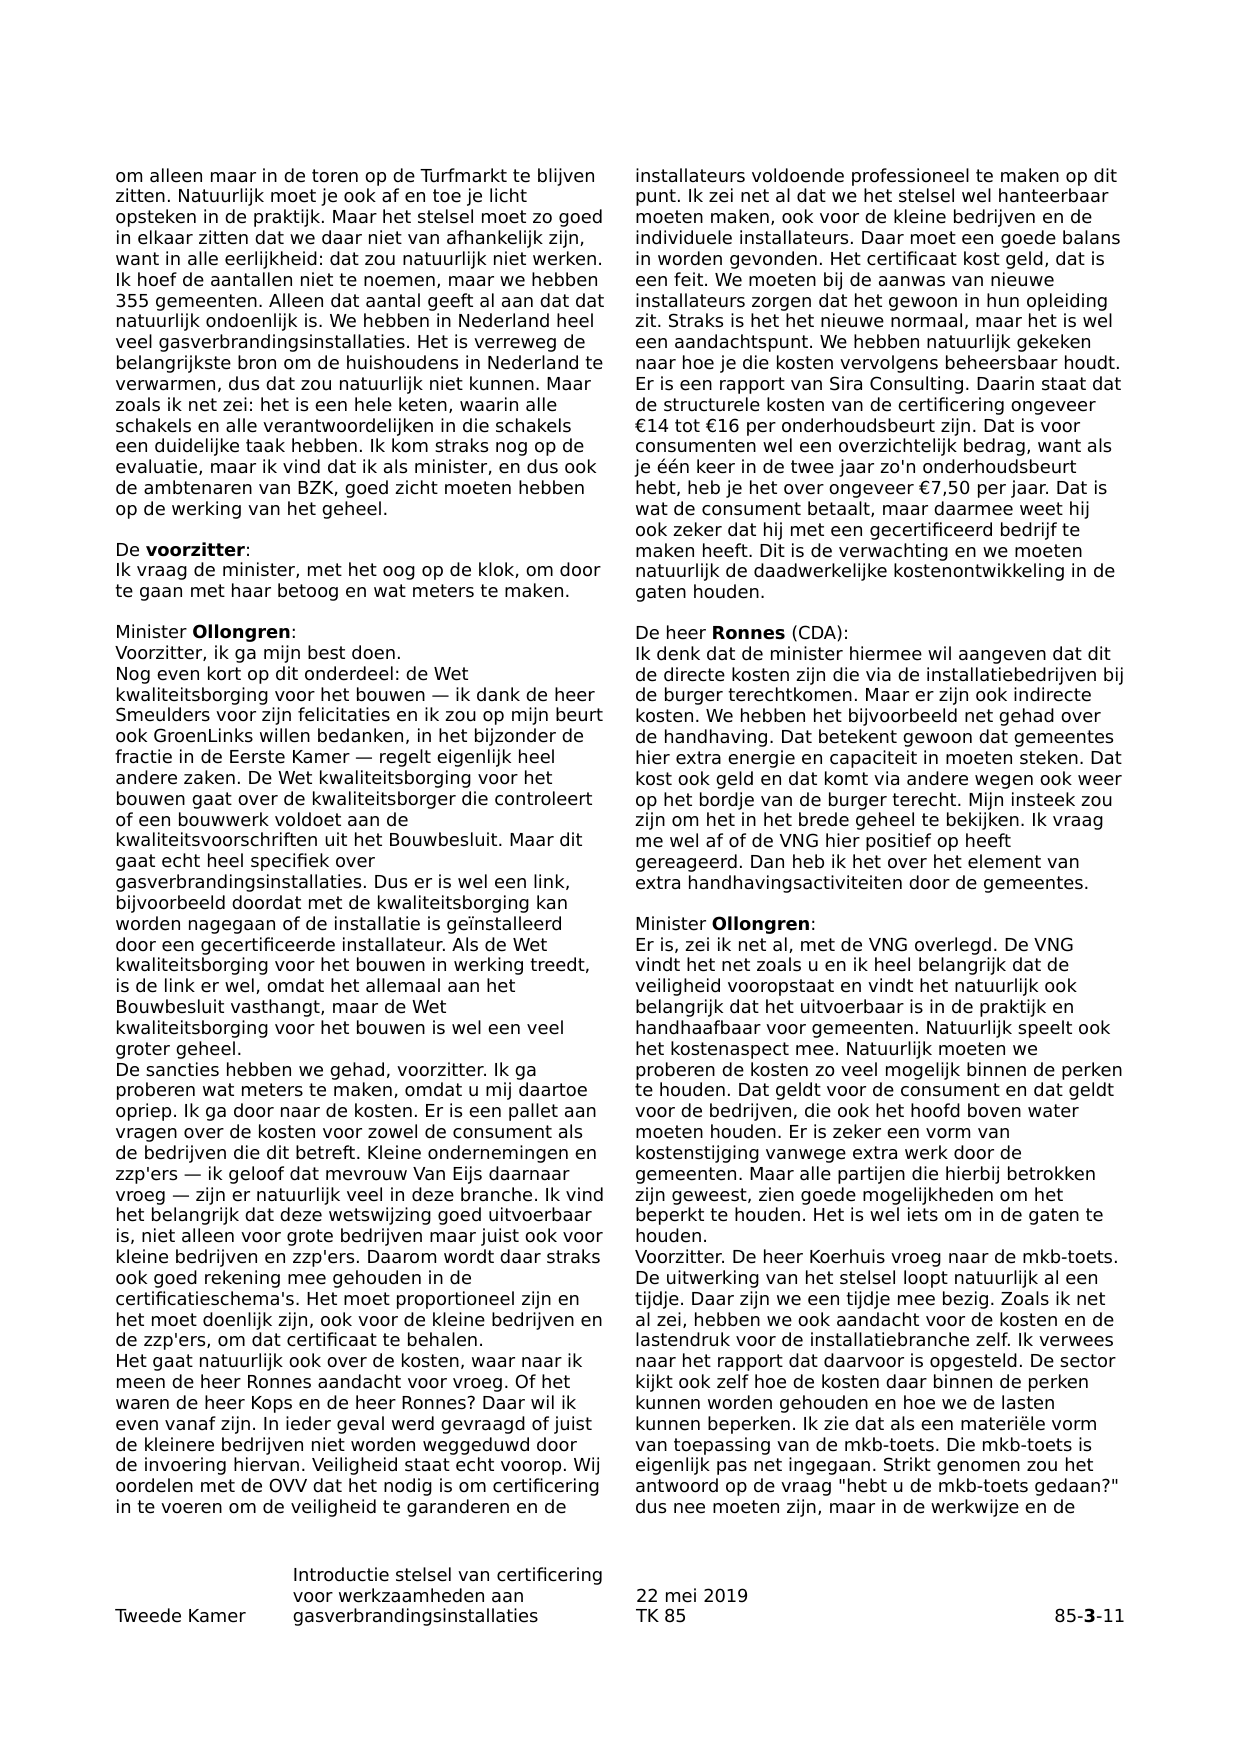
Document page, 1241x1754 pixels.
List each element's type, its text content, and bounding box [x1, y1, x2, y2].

text Voorzitter, ik ga mijn best doen. [115, 643, 605, 663]
text De voorzitter: [115, 539, 605, 560]
text Minister Ollongren: [115, 622, 605, 643]
text Nog even kort op dit onderdeel: de Wet kwaliteitsborging voor het bouwen — ik dank de heer Smeulders voor zijn felicitaties en ik zou op mijn beurt ook GroenLinks willen bedanken, in het bijzonder de fractie in de Eerste Kamer — regelt eigenlijk heel andere zaken. De Wet kwaliteitsborging voor het bouwen gaat over de kwaliteitsborger die controleert of een bouwwerk voldoet aan de kwaliteitsvoorschriften uit het Bouwbesluit. Maar dit gaat echt heel specifiek over gasverbrandingsinstallaties. Dus er is wel een link, bijvoorbeeld doordat met de kwaliteitsborging kan worden nagegaan of de installatie is geïnstalleerd door een gecertificeerde installateur. Als de Wet kwaliteitsborging voor het bouwen in werking treedt, is de link er wel, omdat het allemaal aan het Bouwbesluit vasthangt, maar de Wet kwaliteitsborging voor het bouwen is wel een veel groter geheel. [115, 663, 605, 1059]
text Het gaat natuurlijk ook over de kosten, waar naar ik meen de heer Ronnes aandacht voor vroeg. Of het waren de heer Kops en de heer Ronnes? Daar wil ik even vanaf zijn. In ieder geval werd gevraagd of juist de kleinere bedrijven niet worden weggeduwd door de invoering hiervan. Veiligheid staat echt voorop. Wij oordelen met de OVV dat het nodig is om certificering in te voeren om de veiligheid te garanderen en de [115, 1351, 605, 1518]
text Minister Ollongren: [635, 913, 1125, 934]
text Er is, zei ik net al, met de VNG overlegd. De VNG vindt het net zoals u en ik heel belangrijk dat de veiligheid vooropstaat en vindt het natuurlijk ook belangrijk dat het uitvoerbaar is in de praktijk en handhaafbaar voor gemeenten. Natuurlijk speelt ook het kostenaspect mee. Natuurlijk moeten we proberen de kosten zo veel mogelijk binnen de perken te houden. Dat geldt voor de consument en dat geldt voor de bedrijven, die ook het hoofd boven water moeten houden. Er is zeker een vorm van kostenstijging vanwege extra werk door de gemeenten. Maar alle partijen die hierbij betrokken zijn geweest, zien goede mogelijkheden om het beperkt te houden. Het is wel iets om in de gaten te houden. [635, 934, 1125, 1247]
text De heer Ronnes (CDA): [635, 623, 1125, 643]
text Voorzitter. De heer Koerhuis vroeg naar de mkb-toets. De uitwerking van het stelsel loopt natuurlijk al een tijdje. Daar zijn we een tijdje mee bezig. Zoals ik net al zei, hebben we ook aandacht voor de kosten en de lastendruk voor de installatiebranche zelf. Ik verwees naar het rapport dat daarvoor is opgesteld. De sector kijkt ook zelf hoe de kosten daar binnen de perken kunnen worden gehouden en hoe we de lasten kunnen beperken. Ik zie dat als een materiële vorm van toepassing van de mkb-toets. Die mkb-toets is eigenlijk pas net ingegaan. Strikt genomen zou het antwoord op de vraag "hebt u de mkb-toets gedaan?" dus nee moeten zijn, maar in de werkwijze en de [635, 1247, 1125, 1518]
text De sancties hebben we gehad, voorzitter. Ik ga proberen wat meters te maken, omdat u mij daartoe opriep. Ik ga door naar de kosten. Er is een pallet aan vragen over de kosten voor zowel de consument als de bedrijven die dit betreft. Kleine ondernemingen en zzp'ers — ik geloof dat mevrouw Van Eijs daarnaar vroeg — zijn er natuurlijk veel in deze branche. Ik vind het belangrijk dat deze wetswijzing goed uitvoerbaar is, niet alleen voor grote bedrijven maar juist ook voor kleine bedrijven en zzp'ers. Daarom wordt daar straks ook goed rekening mee gehouden in de certificatieschema's. Het moet proportioneel zijn en het moet doenlijk zijn, ook voor de kleine bedrijven en de zzp'ers, om dat certificaat te behalen. [115, 1059, 605, 1351]
text Ik denk dat de minister hiermee wil aangeven dat dit de directe kosten zijn die via de installatiebedrijven bij de burger terechtkomen. Maar er zijn ook indirecte kosten. We hebben het bijvoorbeeld net gehad over de handhaving. Dat betekent gewoon dat gemeentes hier extra energie en capaciteit in moeten steken. Dat kost ook geld en dat komt via andere wegen ook weer op het bordje van de burger terecht. Mijn insteek zou zijn om het in het brede geheel te bekijken. Ik vraag me wel af of de VNG hier positief op heeft gereageerd. Dan heb ik het over het element van extra handhavingsactiviteiten door de gemeentes. [635, 643, 1125, 893]
text Ik vraag de minister, met het oog op de klok, om door te gaan met haar betoog en wat meters te maken. [115, 560, 605, 602]
text installateurs voldoende professioneel te maken op dit punt. Ik zei net al dat we het stelsel wel hanteerbaar moeten maken, ook voor de kleine bedrijven en de individuele installateurs. Daar moet een goede balans in worden gevonden. Het certificaat kost geld, dat is een feit. We moeten bij de aanwas van nieuwe installateurs zorgen dat het gewoon in hun opleiding zit. Straks is het het nieuwe normaal, maar het is wel een aandachtspunt. We hebben natuurlijk gekeken naar hoe je die kosten vervolgens beheersbaar houdt. Er is een rapport van Sira Consulting. Daarin staat dat de structurele kosten van de certificering ongeveer €14 tot €16 per onderhoudsbeurt zijn. Dat is voor consumenten wel een overzichtelijk bedrag, want als je één keer in de twee jaar zo'n onderhoudsbeurt hebt, heb je het over ongeveer €7,50 per jaar. Dat is wat de consument betaalt, maar daarmee weet hij ook zeker dat hij met een gecertificeerd bedrijf te maken heeft. Dit is de verwachting en we moeten natuurlijk de daadwerkelijke kostenontwikkeling in de gaten houden. [635, 165, 1125, 603]
text om alleen maar in de toren op de Turfmarkt te blijven zitten. Natuurlijk moet je ook af en toe je licht opsteken in de praktijk. Maar het stelsel moet zo goed in elkaar zitten dat we daar niet van afhankelijk zijn, want in alle eerlijkheid: dat zou natuurlijk niet werken. Ik hoef de aantallen niet te noemen, maar we hebben 355 gemeenten. Alleen dat aantal geeft al aan dat dat natuurlijk ondoenlijk is. We hebben in Nederland heel veel gasverbrandingsinstallaties. Het is verreweg de belangrijkste bron om de huishoudens in Nederland te verwarmen, dus dat zou natuurlijk niet kunnen. Maar zoals ik net zei: het is een hele keten, waarin alle schakels en alle verantwoordelijken in die schakels een duidelijke taak hebben. Ik kom straks nog op de evaluatie, maar ik vind dat ik als minister, en dus ook de ambtenaren van BZK, goed zicht moeten hebben op de werking van het geheel. [115, 165, 605, 519]
